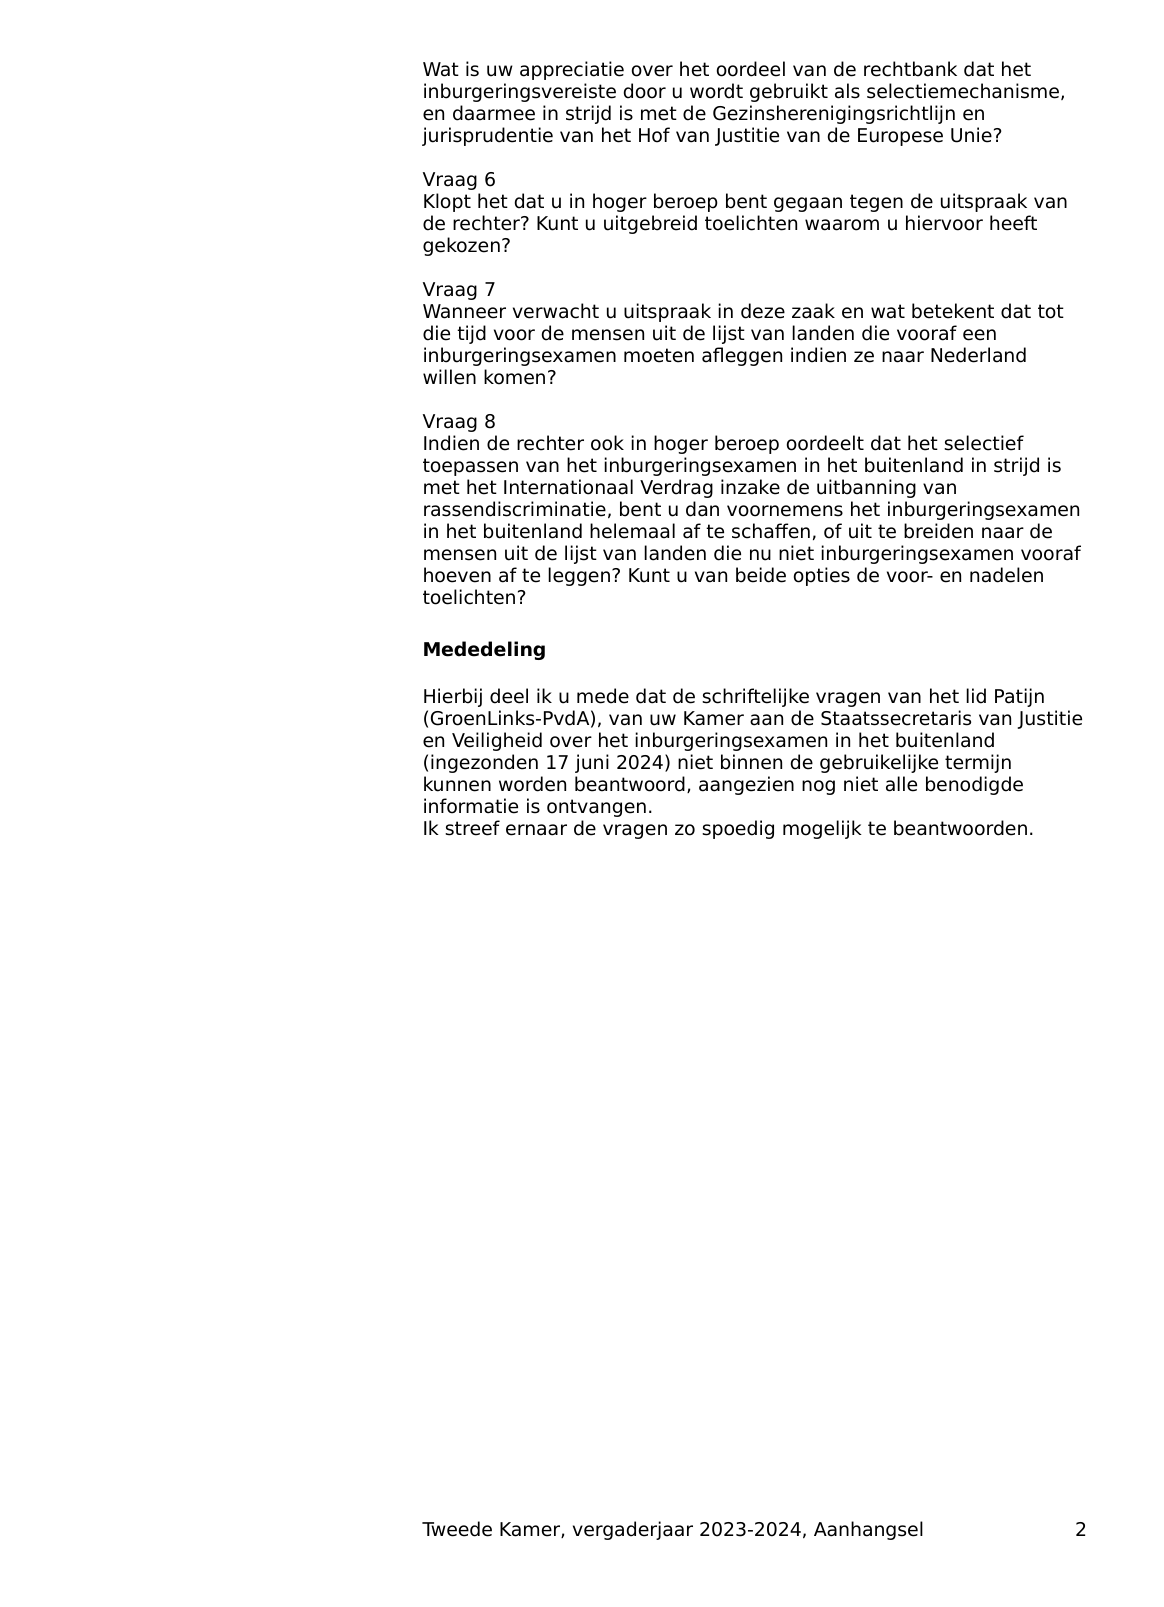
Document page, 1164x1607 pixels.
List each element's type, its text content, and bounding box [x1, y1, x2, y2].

text Wanneer verwacht u uitspraak in deze zaak en wat betekent dat tot die tijd voor de mensen uit de lijst van landen die vooraf een inburgeringsexamen moeten afleggen indien ze naar Nederland willen komen? [422, 301, 1087, 389]
text Wat is uw appreciatie over het oordeel van de rechtbank dat het inburgeringsvereiste door u wordt gebruikt als selectiemechanisme, en daarmee in strijd is met de Gezinsherenigingsrichtlijn en jurisprudentie van het Hof van Justitie van de Europese Unie? [422, 59, 1087, 147]
text Vraag 8 [422, 411, 1087, 433]
subtitle Mededeling [422, 639, 1087, 661]
text Vraag 6 [422, 169, 1087, 191]
text Klopt het dat u in hoger beroep bent gegaan tegen de uitspraak van de rechter? Kunt u uitgebreid toelichten waarom u hiervoor heeft gekozen? [422, 191, 1087, 257]
text Indien de rechter ook in hoger beroep oordeelt dat het selectief toepassen van het inburgeringsexamen in het buitenland in strijd is met het Internationaal Verdrag inzake de uitbanning van rassendiscriminatie, bent u dan voornemens het inburgeringsexamen in het buitenland helemaal af te schaffen, of uit te breiden naar de mensen uit de lijst van landen die nu niet inburgeringsexamen vooraf hoeven af te leggen? Kunt u van beide opties de voor- en nadelen toelichten? [422, 433, 1087, 609]
text Vraag 7 [422, 279, 1087, 301]
text Ik streef ernaar de vragen zo spoedig mogelijk te beantwoorden. [422, 818, 1087, 840]
text Hierbij deel ik u mede dat de schriftelijke vragen van het lid Patijn (GroenLinks-PvdA), van uw Kamer aan de Staatssecretaris van Justitie en Veiligheid over het inburgeringsexamen in het buitenland (ingezonden 17 juni 2024) niet binnen de gebruikelijke termijn kunnen worden beantwoord, aangezien nog niet alle benodigde informatie is ontvangen. [422, 686, 1087, 818]
